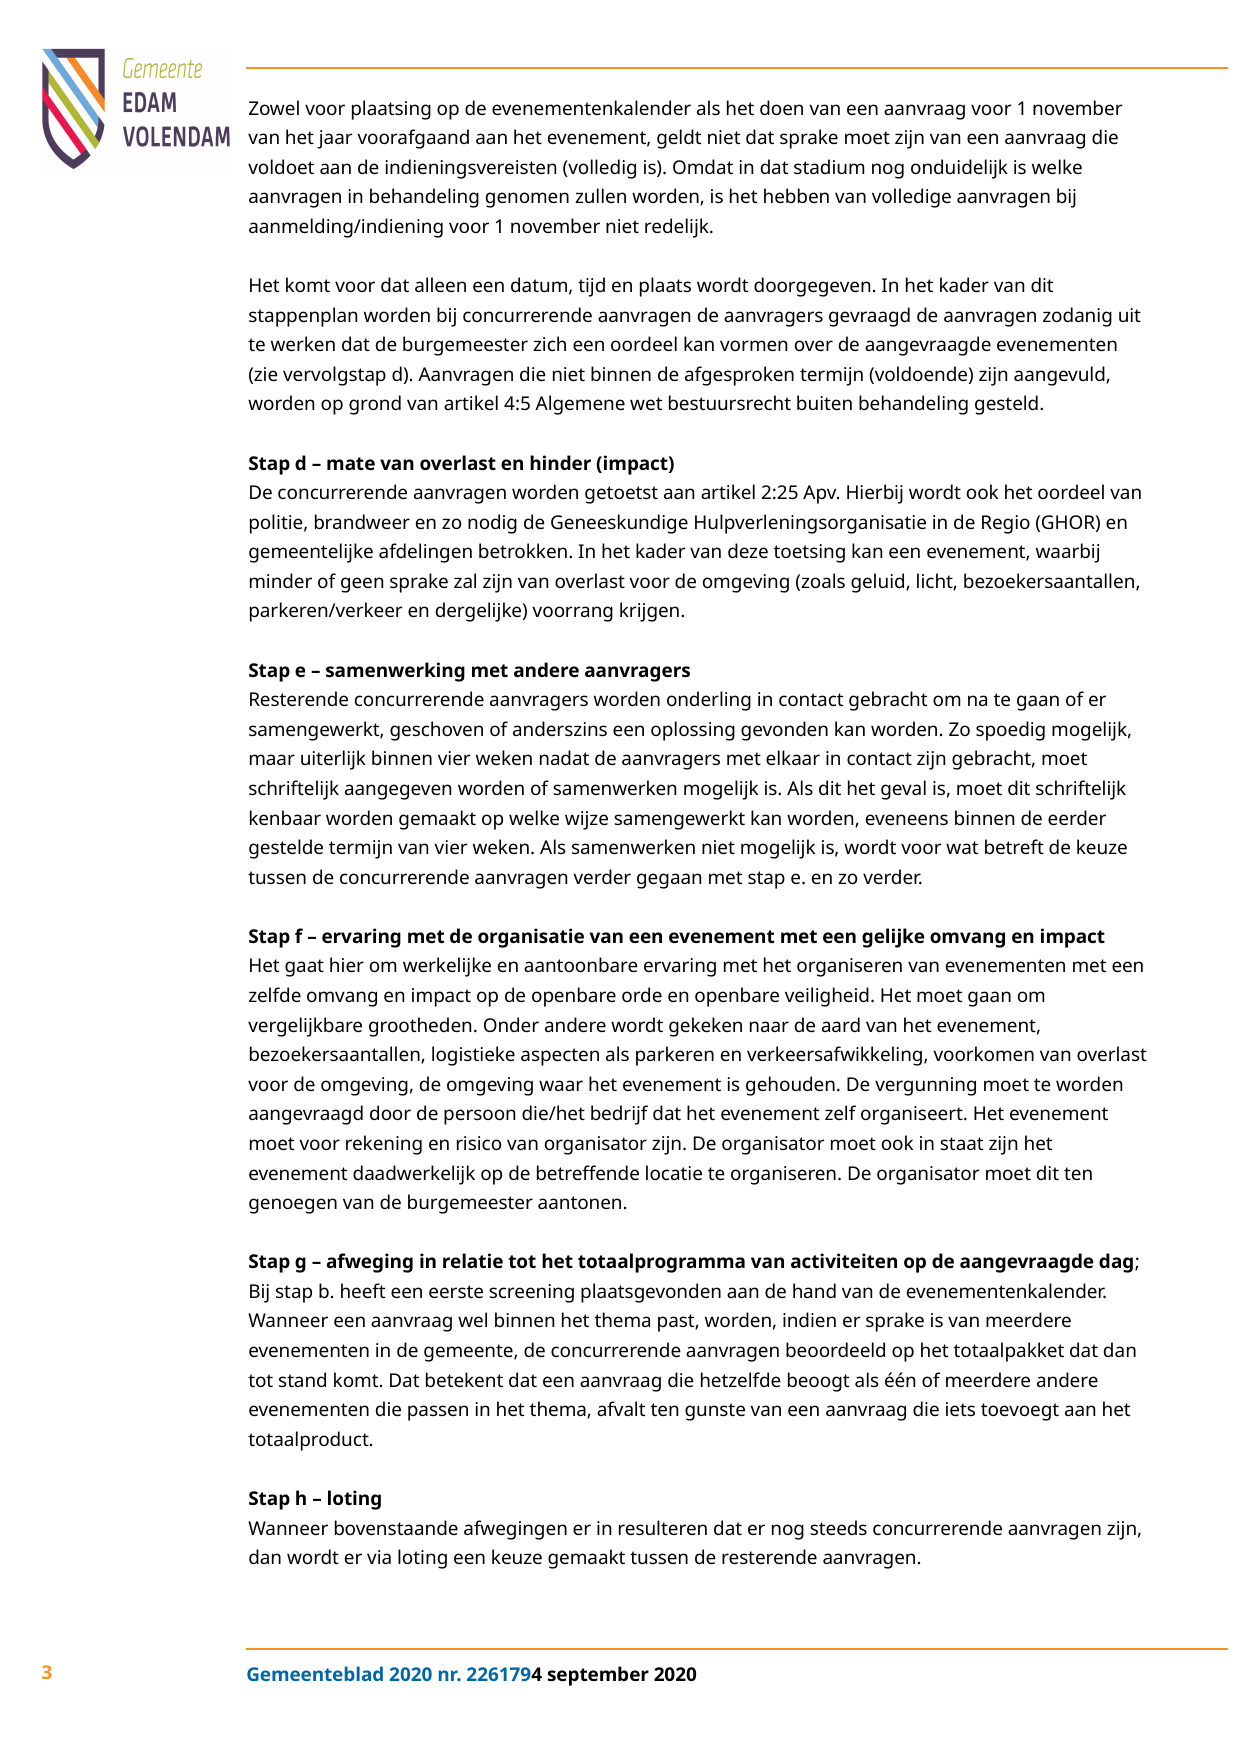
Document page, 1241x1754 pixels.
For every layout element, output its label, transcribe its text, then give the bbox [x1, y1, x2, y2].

text Stap g – afweging in relatie tot het totaalprogramma van activiteiten op de aangevraagde dag; [248, 1248, 1152, 1274]
text Stap f – ervaring met de organisatie van een evenement met een gelijke omvang en impact [248, 923, 1152, 949]
text Het gaat hier om werkelijke en aantoonbare ervaring met het organiseren van evenementen met een zelfde omvang en impact op de openbare orde en openbare veiligheid. Het moet gaan om vergelijkbare grootheden. Onder andere wordt gekeken naar de aard van het evenement, bezoekersaantallen, logistieke aspecten als parkeren en verkeersafwikkeling, voorkomen van overlast voor de omgeving, de omgeving waar het evenement is gehouden. De vergunning moet te worden aangevraagd door de persoon die/het bedrijf dat het evenement zelf organiseert. Het evenement moet voor rekening en risico van organisator zijn. De organisator moet ook in staat zijn het evenement daadwerkelijk op de betreffende locatie te organiseren. De organisator moet dit ten genoegen van de burgemeester aantonen. [248, 953, 1152, 1215]
picture [41, 47, 231, 172]
text De concurrerende aanvragen worden getoetst aan artikel 2:25 Apv. Hierbij wordt ook het oordeel van politie, brandweer en zo nodig de Geneeskundige Hulpverleningsorganisatie in de Regio (GHOR) en gemeentelijke afdelingen betrokken. In het kader van deze toetsing kan een evenement, waarbij minder of geen sprake zal zijn van overlast voor de omgeving (zoals geluid, licht, bezoekersaantallen, parkeren/verkeer en dergelijke) voorrang krijgen. [248, 479, 1152, 623]
text Stap e – samenwerking met andere aanvragers [248, 657, 1152, 683]
text Stap h – loting [248, 1485, 1152, 1511]
text Bij stap b. heeft een eerste screening plaatsgevonden aan de hand van de evenementenkalender. Wanneer een aanvraag wel binnen het thema past, worden, indien er sprake is van meerdere evenementen in de gemeente, de concurrerende aanvragen beoordeeld op het totaalpakket dat dan tot stand komt. Dat betekent dat een aanvraag die hetzelfde beoogt als één of meerdere andere evenementen die passen in het thema, afvalt ten gunste van een aanvraag die iets toevoegt aan het totaalproduct. [248, 1278, 1152, 1452]
text Wanneer bovenstaande afwegingen er in resulteren dat er nog steeds concurrerende aanvragen zijn, dan wordt er via loting een keuze gemaakt tussen de resterende aanvragen. [248, 1515, 1152, 1570]
text Stap d – mate van overlast en hinder (impact) [248, 450, 1152, 476]
text Zowel voor plaatsing op de evenementenkalender als het doen van een aanvraag voor 1 november van het jaar voorafgaand aan het evenement, geldt niet dat sprake moet zijn van een aanvraag die voldoet aan de indieningsvereisten (volledig is). Omdat in dat stadium nog onduidelijk is welke aanvragen in behandeling genomen zullen worden, is het hebben van volledige aanvragen bij aanmelding/indiening voor 1 november niet redelijk. [248, 95, 1152, 239]
text Het komt voor dat alleen een datum, tijd en plaats wordt doorgegeven. In het kader van dit stappenplan worden bij concurrerende aanvragen de aanvragers gevraagd de aanvragen zodanig uit te werken dat de burgemeester zich een oordeel kan vormen over de aangevraagde evenementen (zie vervolgstap d). Aanvragen die niet binnen de afgesproken termijn (voldoende) zijn aangevuld, worden op grond van artikel 4:5 Algemene wet bestuursrecht buiten behandeling gesteld. [248, 272, 1152, 416]
text Resterende concurrerende aanvragers worden onderling in contact gebracht om na te gaan of er samengewerkt, geschoven of anderszins een oplossing gevonden kan worden. Zo spoedig mogelijk, maar uiterlijk binnen vier weken nadat de aanvragers met elkaar in contact zijn gebracht, moet schriftelijk aangegeven worden of samenwerken mogelijk is. Als dit het geval is, moet dit schriftelijk kenbaar worden gemaakt op welke wijze samengewerkt kan worden, eveneens binnen de eerder gestelde termijn van vier weken. Als samenwerken niet mogelijk is, wordt voor wat betreft de keuze tussen de concurrerende aanvragen verder gegaan met stap e. en zo verder. [248, 686, 1152, 890]
